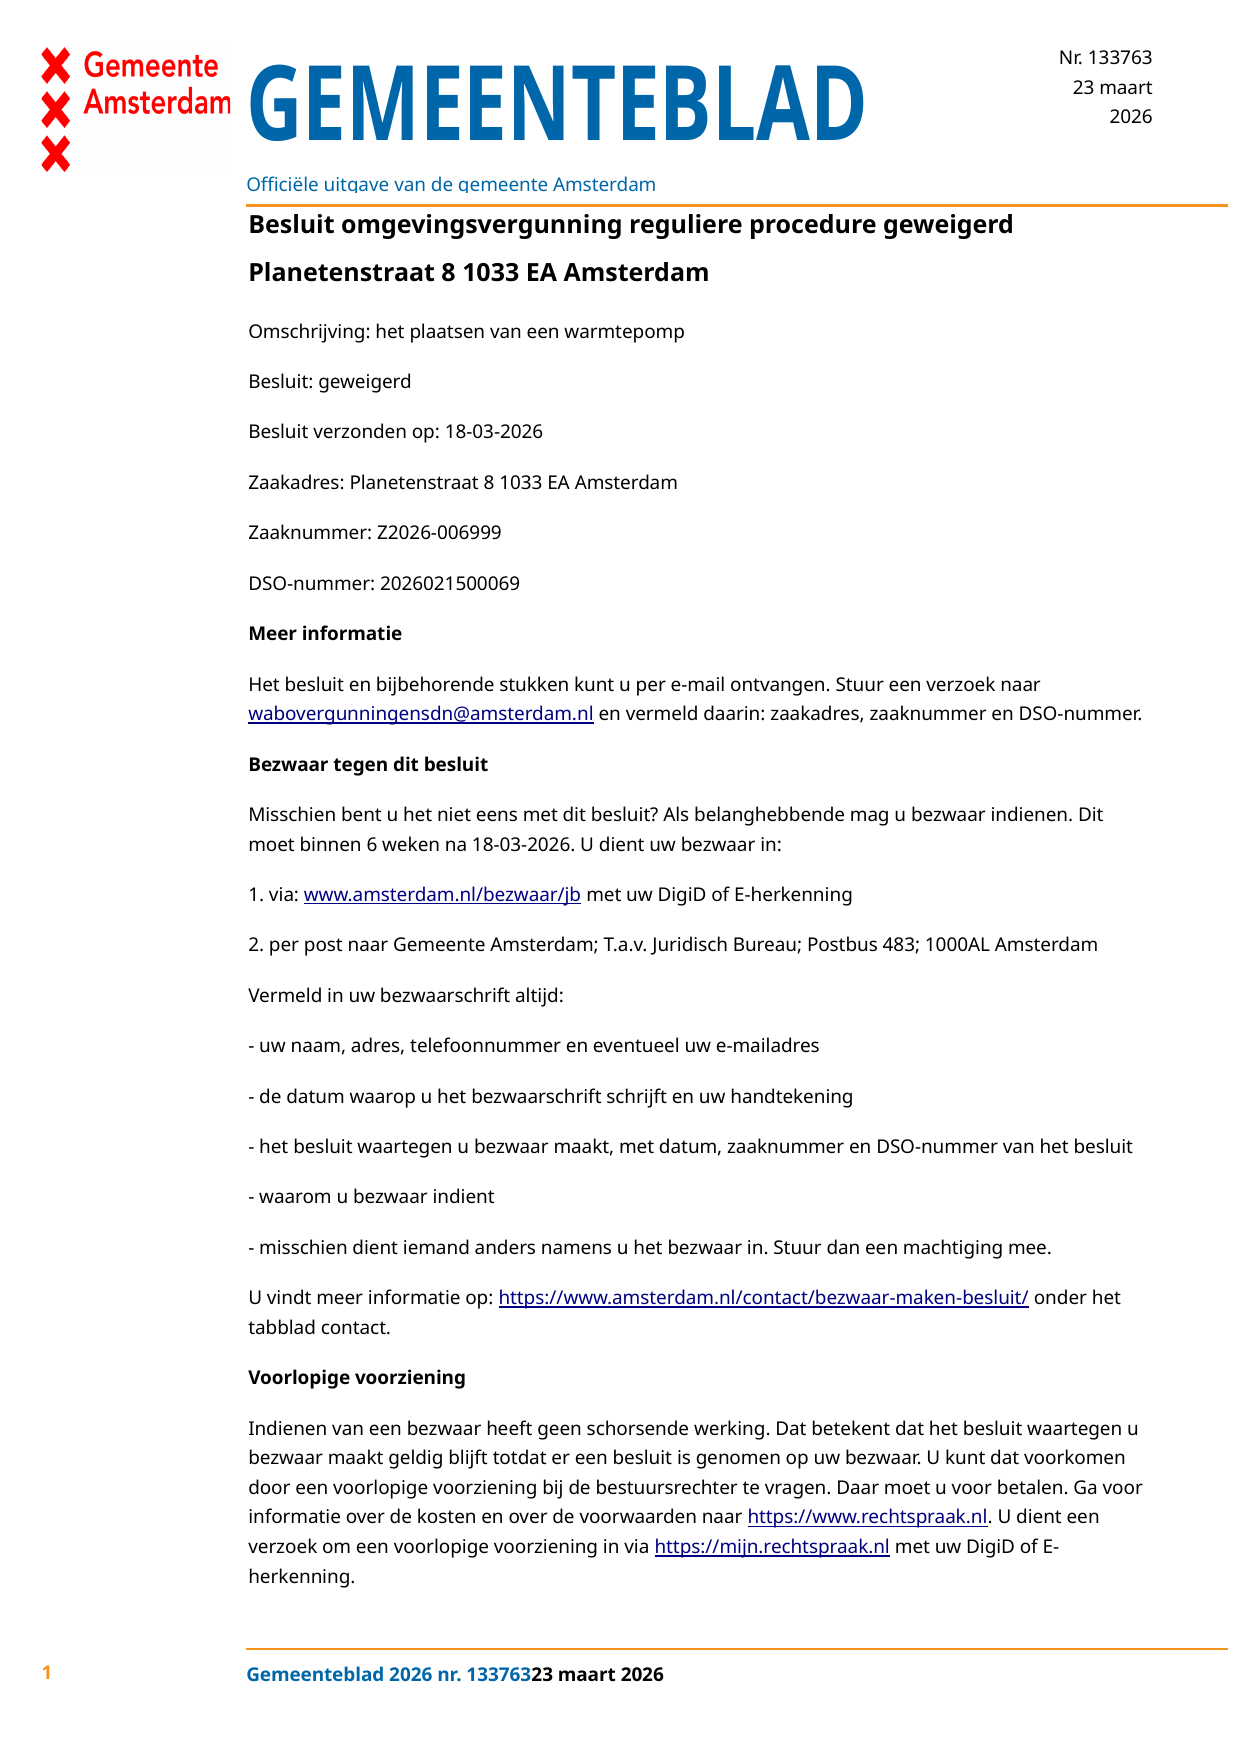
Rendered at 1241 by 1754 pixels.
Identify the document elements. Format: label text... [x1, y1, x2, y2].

text Zaaknummer: Z2026-006999 [248, 519, 1152, 545]
text Zaakadres: Planetenstraat 8 1033 EA Amsterdam [248, 469, 1152, 495]
picture [41, 47, 231, 172]
text DSO-nummer: 2026021500069 [248, 570, 1152, 596]
text - de datum waarop u het bezwaarschrift schrijft en uw handtekening [248, 1083, 1152, 1109]
text Misschien bent u het niet eens met dit besluit? Als belanghebbende mag u bezwaar indienen. Dit moet binnen 6 weken na 18-03-2026. U dient uw bezwaar in: [248, 801, 1152, 857]
text Besluit: geweigerd [248, 368, 1152, 394]
text Besluit omgevingsvergunning reguliere procedure geweigerd Planetenstraat 8 1033 EA Amsterdam [248, 207, 1152, 288]
text - misschien dient iemand anders namens u het bezwaar in. Stuur dan een machtiging mee. [248, 1234, 1152, 1260]
text Indienen van een bezwaar heeft geen schorsende werking. Dat betekent dat het besluit waartegen u bezwaar maakt geldig blijft totdat er een besluit is genomen op uw bezwaar. U kunt dat voorkomen door een voorlopige voorziening bij de bestuursrechter te vragen. Daar moet u voor betalen. Ga voor informatie over de kosten en over de voorwaarden naar https://www.rechtspraak.nl. U dient een verzoek om een voorlopige voorziening in via https://mijn.rechtspraak.nl met uw DigiD of E-herkenning. [248, 1415, 1152, 1589]
text Bezwaar tegen dit besluit [248, 751, 1152, 777]
text Vermeld in uw bezwaarschrift altijd: [248, 982, 1152, 1008]
text 1. via: www.amsterdam.nl/bezwaar/jb met uw DigiD of E-herkenning [248, 881, 1152, 907]
text Voorlopige voorziening [248, 1364, 1152, 1390]
text Omschrijving: het plaatsen van een warmtepomp [248, 318, 1152, 344]
text Meer informatie [248, 620, 1152, 646]
text Het besluit en bijbehorende stukken kunt u per e-mail ontvangen. Stuur een verzoek naar wabovergunningensdn@amsterdam.nl en vermeld daarin: zaakadres, zaaknummer en DSO-nummer. [248, 671, 1152, 726]
text 2. per post naar Gemeente Amsterdam; T.a.v. Juridisch Bureau; Postbus 483; 1000AL Amsterdam [248, 932, 1152, 957]
text - het besluit waartegen u bezwaar maakt, met datum, zaaknummer en DSO-nummer van het besluit [248, 1133, 1152, 1159]
text U vindt meer informatie op: https://www.amsterdam.nl/contact/bezwaar-maken-besluit/ onder het tabblad contact. [248, 1284, 1152, 1340]
text - waarom u bezwaar indient [248, 1184, 1152, 1209]
text - uw naam, adres, telefoonnummer en eventueel uw e-mailadres [248, 1032, 1152, 1058]
text Besluit verzonden op: 18-03-2026 [248, 419, 1152, 444]
